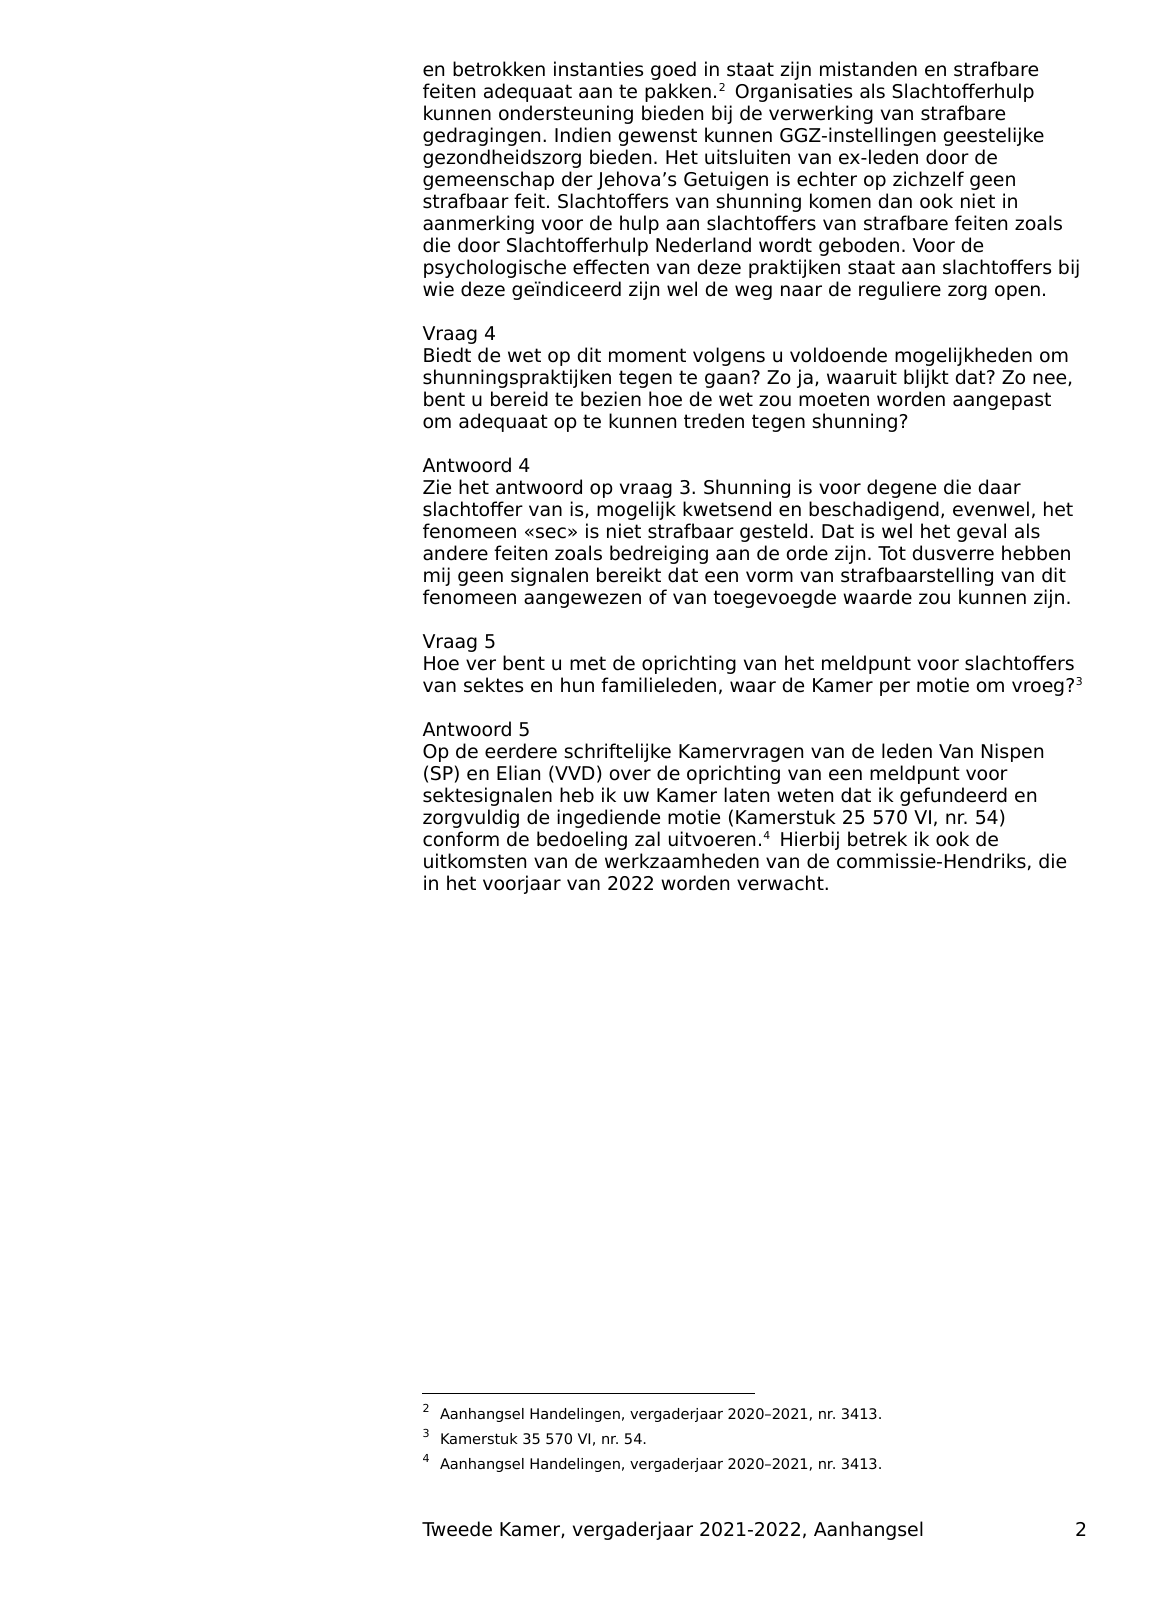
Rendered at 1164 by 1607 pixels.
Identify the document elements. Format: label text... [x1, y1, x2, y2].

text Op de eerdere schriftelijke Kamervragen van de leden Van Nispen (SP) en Elian (VVD) over de oprichting van een meldpunt voor sektesignalen heb ik uw Kamer laten weten dat ik gefundeerd en zorgvuldig de ingediende motie (Kamerstuk 25 570 VI, nr. 54) conform de bedoeling zal uitvoeren. Hierbij betrek ik ook de uitkomsten van de werkzaamheden van de commissie-Hendriks, die in het voorjaar van 2022 worden verwacht. [422, 741, 1087, 895]
text Aanhangsel Handelingen, vergaderjaar 2020–2021, nr. 3413. [422, 1452, 1087, 1474]
text Vraag 5 [422, 631, 1087, 653]
text Vraag 4 [422, 323, 1087, 345]
text Antwoord 4 [422, 455, 1087, 477]
text Biedt de wet op dit moment volgens u voldoende mogelijkheden om shunningspraktijken tegen te gaan? Zo ja, waaruit blijkt dat? Zo nee, bent u bereid te bezien hoe de wet zou moeten worden aangepast om adequaat op te kunnen treden tegen shunning? [422, 345, 1087, 433]
text Kamerstuk 35 570 VI, nr. 54. [422, 1427, 1087, 1449]
text en betrokken instanties goed in staat zijn mistanden en strafbare feiten adequaat aan te pakken. Organisaties als Slachtofferhulp kunnen ondersteuning bieden bij de verwerking van strafbare gedragingen. Indien gewenst kunnen GGZ-instellingen geestelijke gezondheidszorg bieden. Het uitsluiten van ex-leden door de gemeenschap der Jehova’s Getuigen is echter op zichzelf geen strafbaar feit. Slachtoffers van shunning komen dan ook niet in aanmerking voor de hulp aan slachtoffers van strafbare feiten zoals die door Slachtofferhulp Nederland wordt geboden. Voor de psychologische effecten van deze praktijken staat aan slachtoffers bij wie deze geïndiceerd zijn wel de weg naar de reguliere zorg open. [422, 59, 1087, 301]
text Aanhangsel Handelingen, vergaderjaar 2020–2021, nr. 3413. [422, 1402, 1087, 1424]
text Zie het antwoord op vraag 3. Shunning is voor degene die daar slachtoffer van is, mogelijk kwetsend en beschadigend, evenwel, het fenomeen «sec» is niet strafbaar gesteld. Dat is wel het geval als andere feiten zoals bedreiging aan de orde zijn. Tot dusverre hebben mij geen signalen bereikt dat een vorm van strafbaarstelling van dit fenomeen aangewezen of van toegevoegde waarde zou kunnen zijn. [422, 477, 1087, 609]
text Antwoord 5 [422, 719, 1087, 741]
text Hoe ver bent u met de oprichting van het meldpunt voor slachtoffers van sektes en hun familieleden, waar de Kamer per motie om vroeg? [422, 653, 1087, 697]
